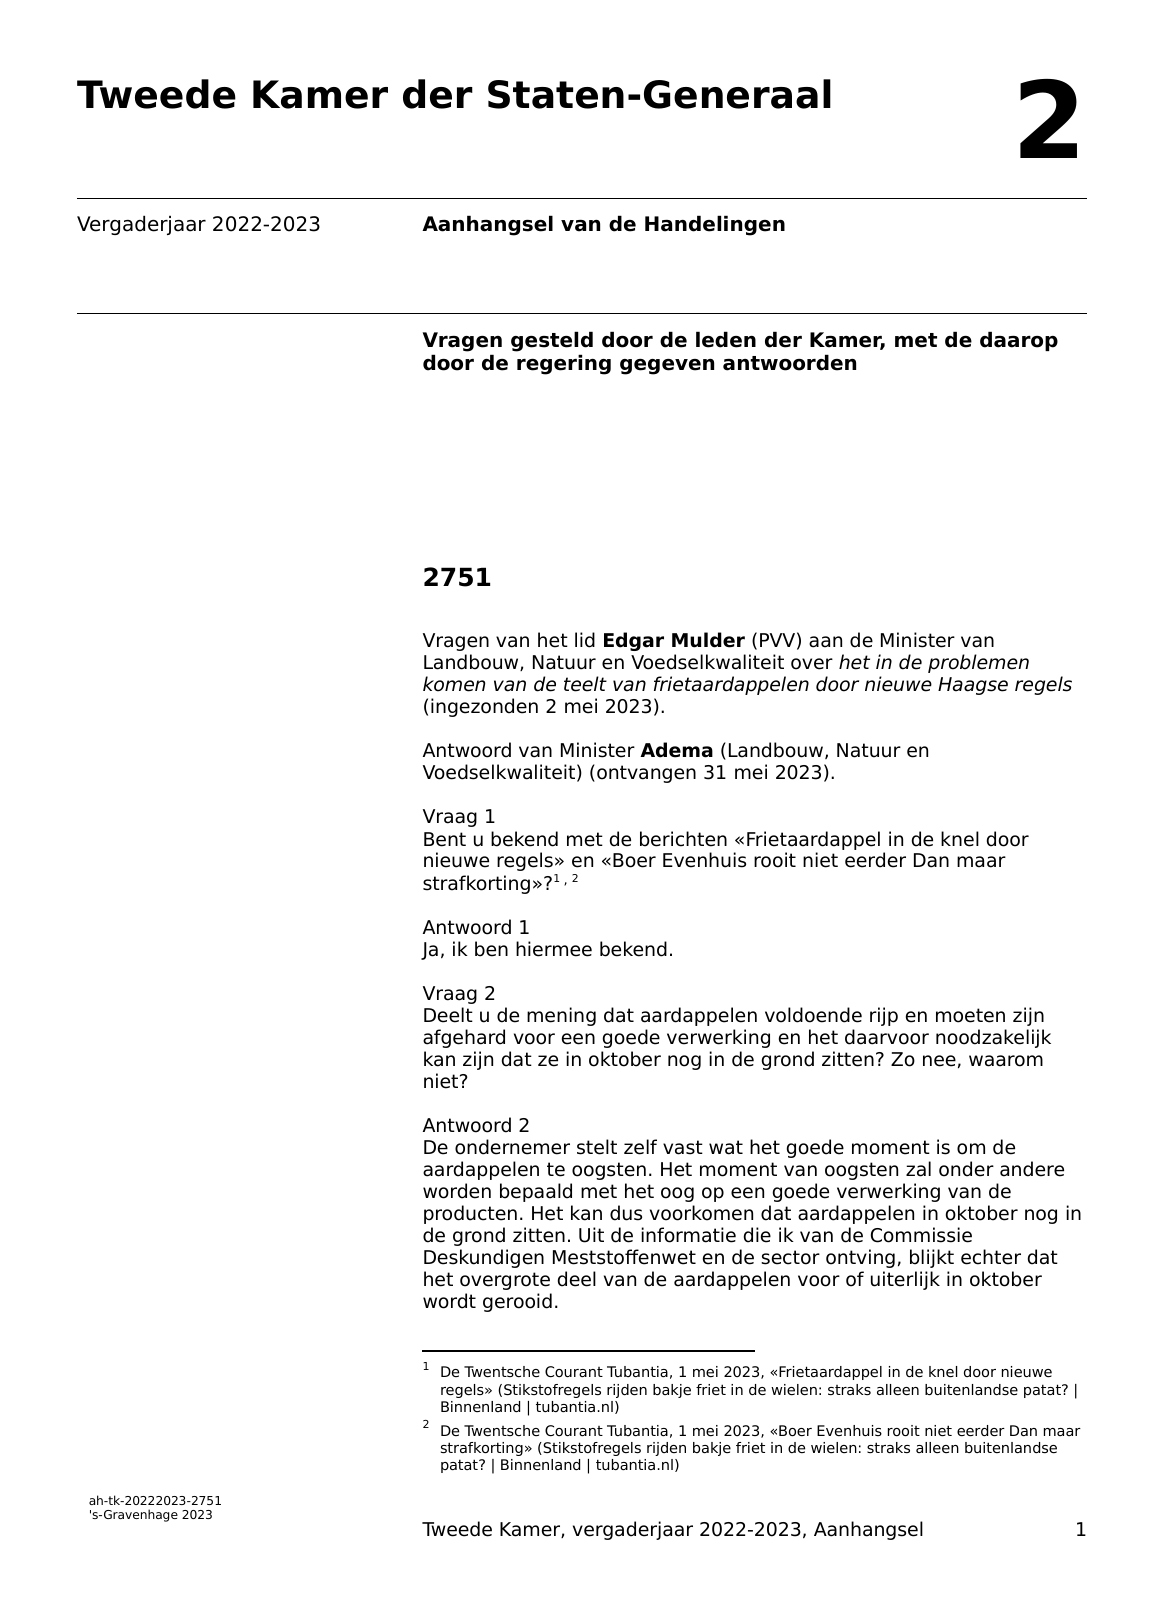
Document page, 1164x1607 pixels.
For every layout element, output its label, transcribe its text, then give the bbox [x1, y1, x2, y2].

text De ondernemer stelt zelf vast wat het goede moment is om de aardappelen te oogsten. Het moment van oogsten zal onder andere worden bepaald met het oog op een goede verwerking van de producten. Het kan dus voorkomen dat aardappelen in oktober nog in de grond zitten. Uit de informatie die ik van de Commissie Deskundigen Meststoffenwet en de sector ontving, blijkt echter dat het overgrote deel van de aardappelen voor of uiterlijk in oktober wordt gerooid. [422, 1137, 1087, 1313]
text Antwoord 1 [422, 917, 1087, 938]
table_cell Aanhangsel van de Handelingen [422, 199, 1087, 313]
table_cell Vragen gesteld door de leden der Kamer, met de daarop door de regering gegeven antwoorden [422, 314, 1087, 375]
text Deelt u de mening dat aardappelen voldoende rijp en moeten zijn afgehard voor een goede verwerking en het daarvoor noodzakelijk kan zijn dat ze in oktober nog in de grond zitten? Zo nee, waarom niet? [422, 1005, 1087, 1093]
table_cell Vergaderjaar 2022-2023 [77, 199, 422, 313]
text 2751 [422, 563, 1087, 592]
text ah-tk-20222023-2751 [88, 1494, 323, 1508]
text Vraag 1 [422, 806, 1087, 828]
text Vragen van het lid Edgar Mulder (PVV) aan de Minister van Landbouw, Natuur en Voedselkwaliteit over het in de problemen komen van de teelt van frietaardappelen door nieuwe Haagse regels (ingezonden 2 mei 2023). [422, 630, 1087, 718]
table_header Tweede Kamer der Staten-Generaal [77, 59, 886, 198]
table_header 2 [886, 59, 1087, 198]
text Vraag 2 [422, 983, 1087, 1005]
text De Twentsche Courant Tubantia, 1 mei 2023, «Frietaardappel in de knel door nieuwe regels» (Stikstofregels rijden bakje friet in de wielen: straks alleen buitenlandse patat? | Binnenland | tubantia.nl) [422, 1360, 1087, 1416]
text Bent u bekend met de berichten «Frietaardappel in de knel door nieuwe regels» en «Boer Evenhuis rooit niet eerder Dan maar strafkorting»?, [422, 828, 1087, 894]
text Ja, ik ben hiermee bekend. [422, 938, 1087, 961]
text Antwoord van Minister Adema (Landbouw, Natuur en Voedselkwaliteit) (ontvangen 31 mei 2023). [422, 740, 1087, 784]
text 's-Gravenhage 2023 [88, 1508, 323, 1522]
text De Twentsche Courant Tubantia, 1 mei 2023, «Boer Evenhuis rooit niet eerder Dan maar strafkorting» (Stikstofregels rijden bakje friet in de wielen: straks alleen buitenlandse patat? | Binnenland | tubantia.nl) [422, 1418, 1087, 1474]
text Antwoord 2 [422, 1115, 1087, 1137]
table_cell [77, 314, 422, 375]
